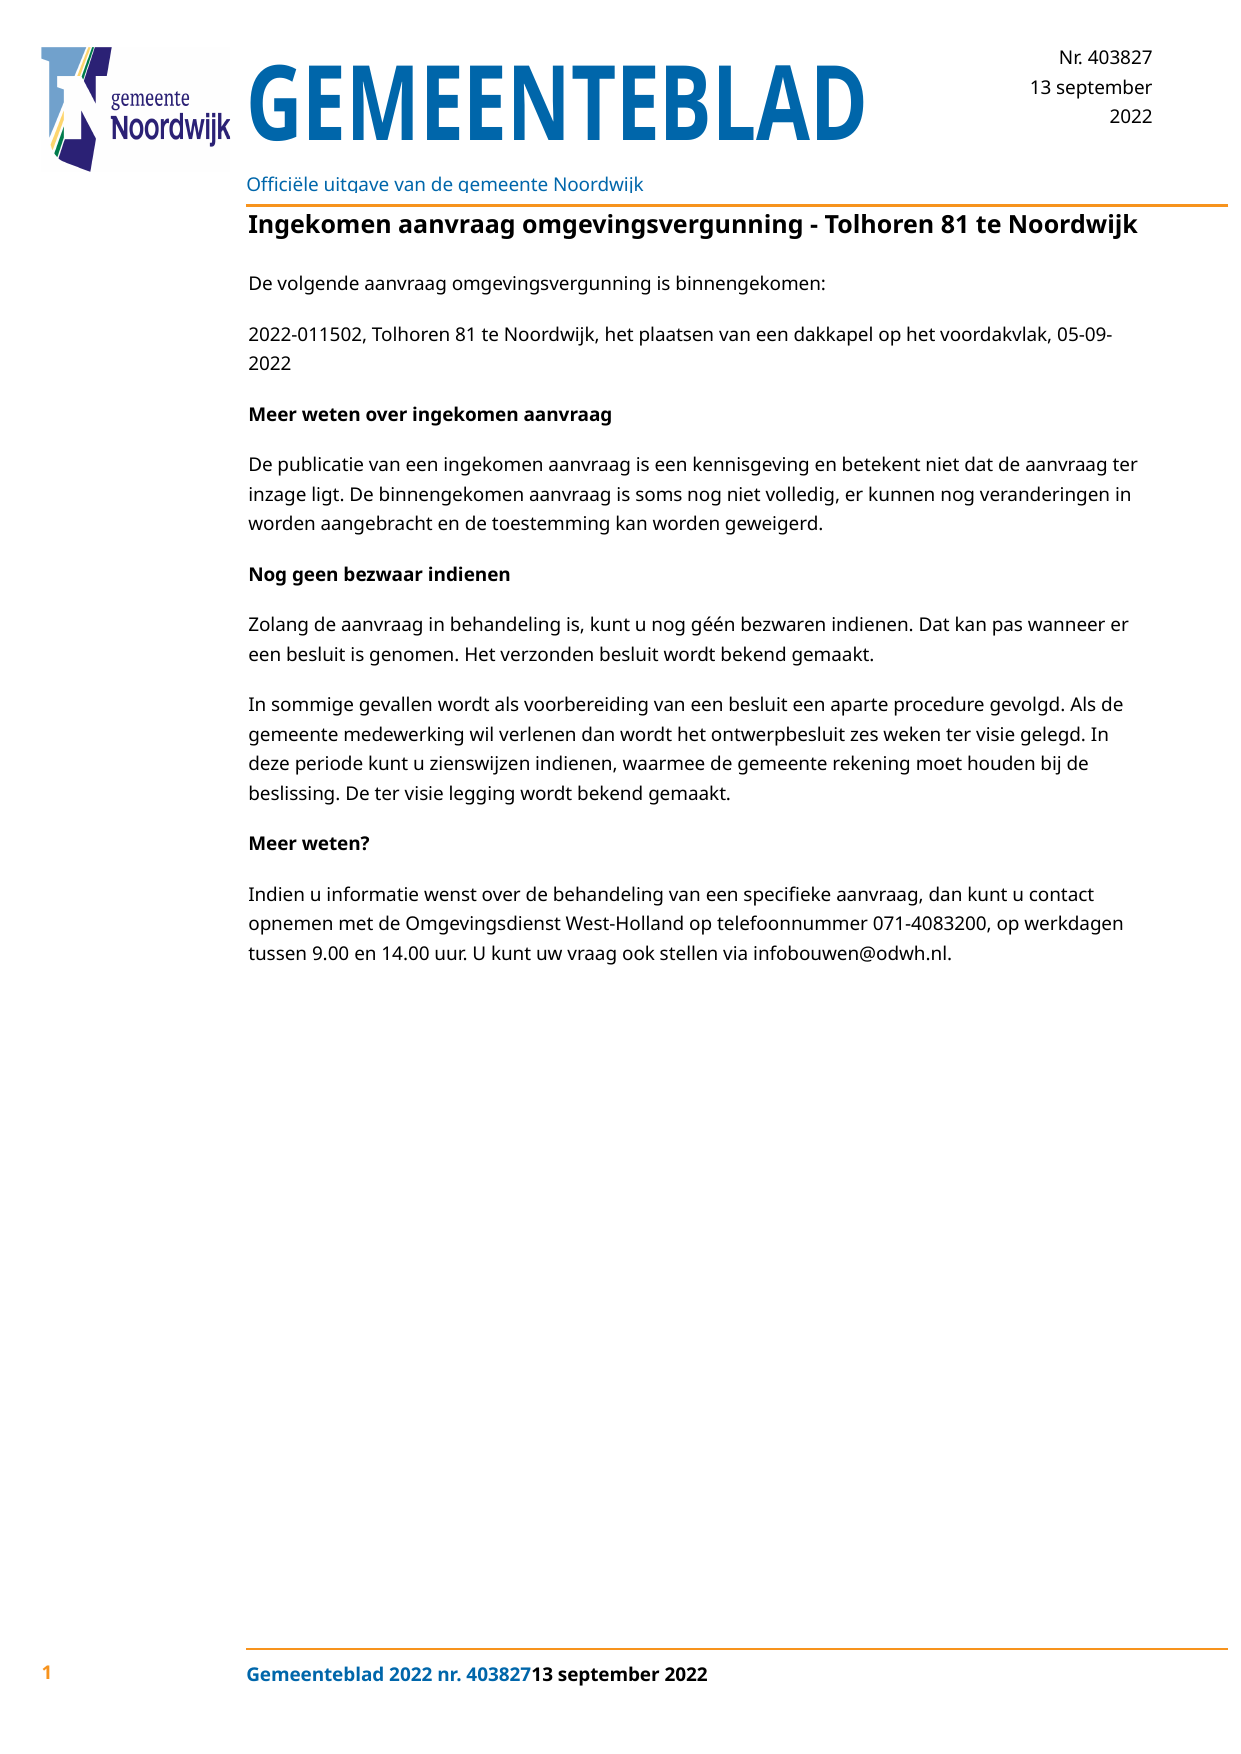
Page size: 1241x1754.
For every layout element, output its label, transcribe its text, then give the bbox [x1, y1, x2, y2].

text Indien u informatie wenst over de behandeling van een specifieke aanvraag, dan kunt u contact opnemen met de Omgevingsdienst West-Holland op telefoonnummer 071-4083200, op werkdagen tussen 9.00 en 14.00 uur. U kunt uw vraag ook stellen via infobouwen@odwh.nl. [248, 881, 1152, 966]
text Meer weten? [248, 830, 1152, 856]
text Zolang de aanvraag in behandeling is, kunt u nog géén bezwaren indienen. Dat kan pas wanneer er een besluit is genomen. Het verzonden besluit wordt bekend gemaakt. [248, 611, 1152, 666]
text In sommige gevallen wordt als voorbereiding van een besluit een aparte procedure gevolgd. Als de gemeente medewerking wil verlenen dan wordt het ontwerpbesluit zes weken ter visie gelegd. In deze periode kunt u zienswijzen indienen, waarmee de gemeente rekening moet houden bij de beslissing. De ter visie legging wordt bekend gemaakt. [248, 691, 1152, 806]
text De publicatie van een ingekomen aanvraag is een kennisgeving en betekent niet dat de aanvraag ter inzage ligt. De binnengekomen aanvraag is soms nog niet volledig, er kunnen nog veranderingen in worden aangebracht en de toestemming kan worden geweigerd. [248, 451, 1152, 536]
text Ingekomen aanvraag omgevingsvergunning - Tolhoren 81 te Noordwijk [248, 207, 1152, 241]
picture [41, 47, 231, 172]
text 2022-011502, Tolhoren 81 te Noordwijk, het plaatsen van een dakkapel op het voordakvlak, 05-09-2022 [248, 321, 1152, 376]
text Nog geen bezwaar indienen [248, 561, 1152, 586]
text Meer weten over ingekomen aanvraag [248, 401, 1152, 426]
text De volgende aanvraag omgevingsvergunning is binnengekomen: [248, 270, 1152, 296]
